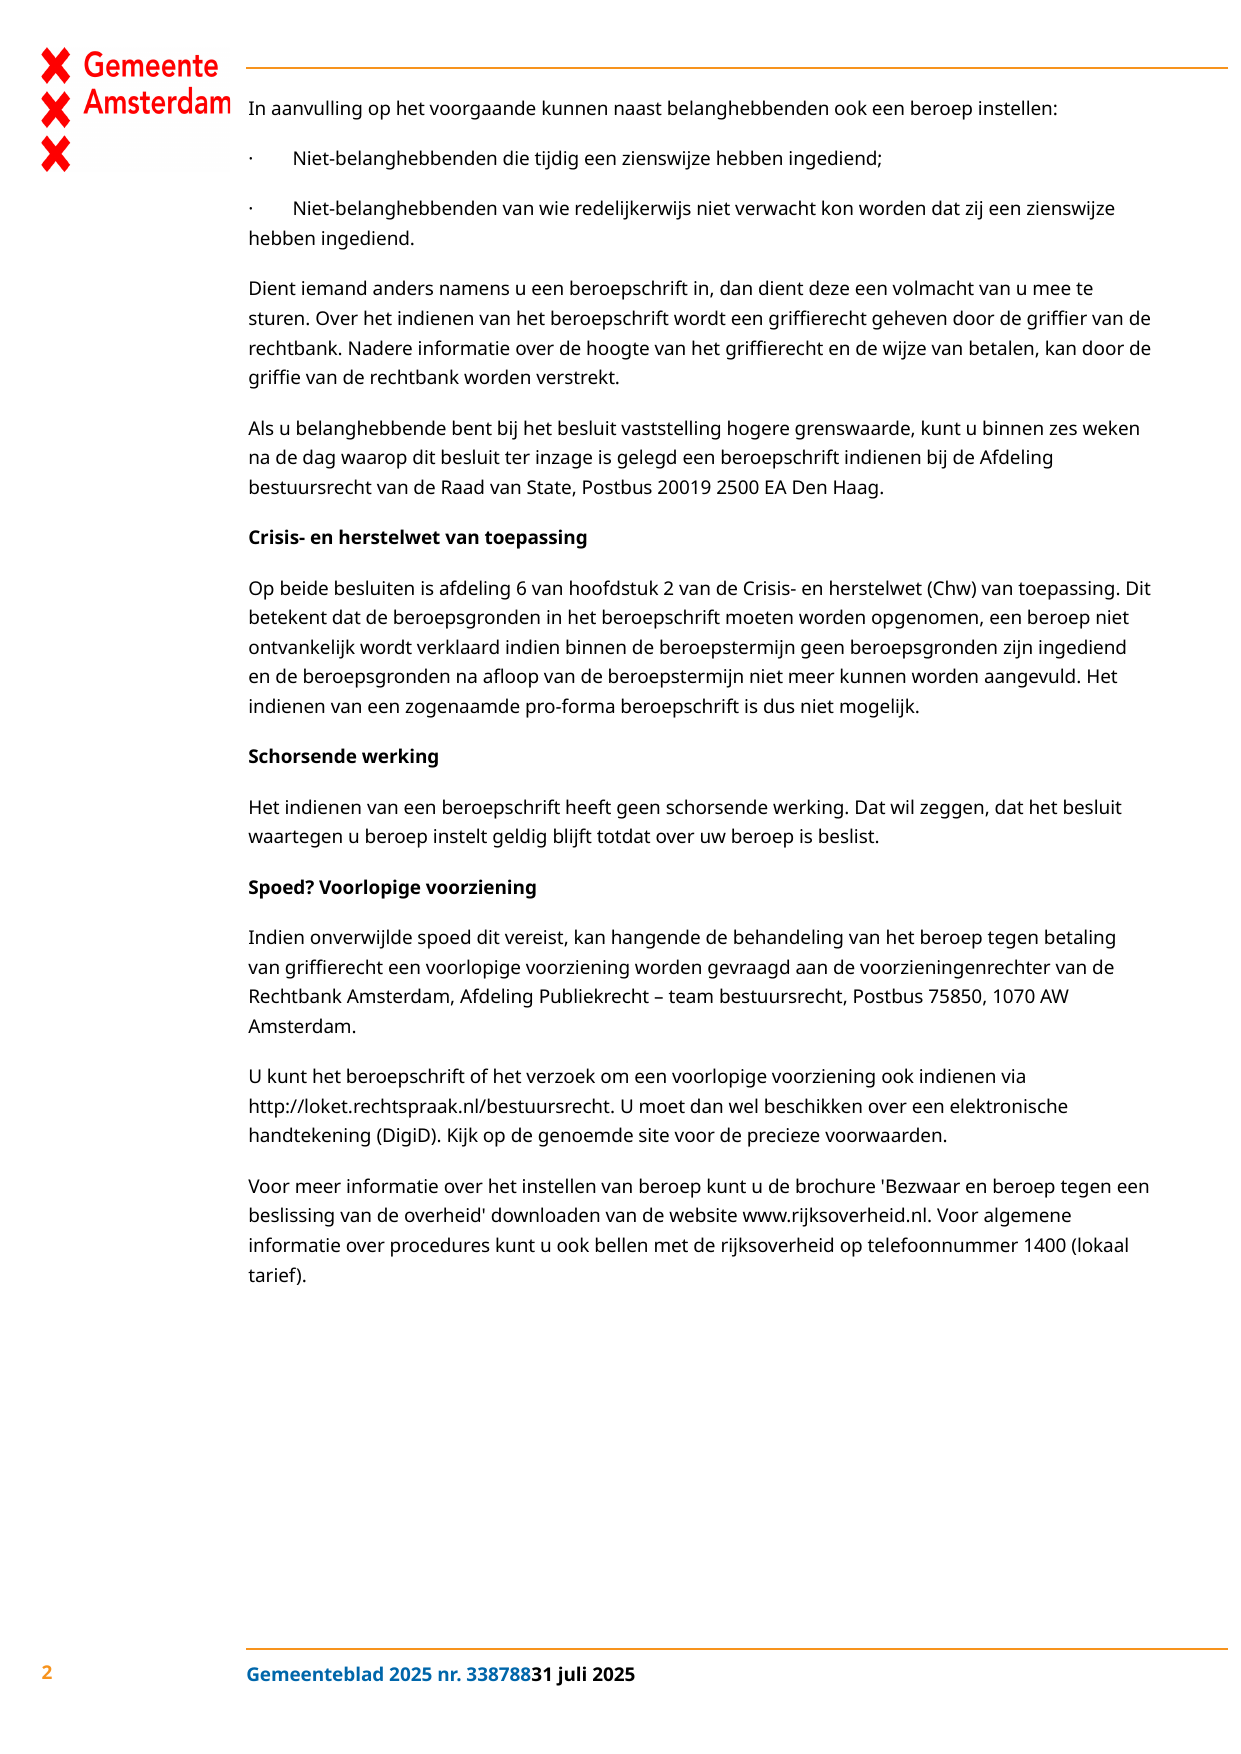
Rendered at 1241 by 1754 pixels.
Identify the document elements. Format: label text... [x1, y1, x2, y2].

text U kunt het beroepschrift of het verzoek om een voorlopige voorziening ook indienen via http://loket.rechtspraak.nl/bestuursrecht. U moet dan wel beschikken over een elektronische handtekening (DigiD). Kijk op de genoemde site voor de precieze voorwaarden. [248, 1063, 1152, 1148]
text · Niet-belanghebbenden van wie redelijkerwijs niet verwacht kon worden dat zij een zienswijze hebben ingediend. [248, 196, 1152, 251]
text Crisis- en herstelwet van toepassing [248, 524, 1152, 550]
text Op beide besluiten is afdeling 6 van hoofdstuk 2 van de Crisis- en herstelwet (Chw) van toepassing. Dit betekent dat de beroepsgronden in het beroepschrift moeten worden opgenomen, een beroep niet ontvankelijk wordt verklaard indien binnen de beroepstermijn geen beroepsgronden zijn ingediend en de beroepsgronden na afloop van de beroepstermijn niet meer kunnen worden aangevuld. Het indienen van een zogenaamde pro-forma beroepschrift is dus niet mogelijk. [248, 575, 1152, 719]
text Schorsende werking [248, 743, 1152, 769]
text Dient iemand anders namens u een beroepschrift in, dan dient deze een volmacht van u mee te sturen. Over het indienen van het beroepschrift wordt een griffierecht geheven door de griffier van de rechtbank. Nadere informatie over de hoogte van het griffierecht en de wijze van betalen, kan door de griffie van de rechtbank worden verstrekt. [248, 276, 1152, 390]
text · Niet-belanghebbenden die tijdig een zienswijze hebben ingediend; [248, 145, 1152, 171]
text Indien onverwijlde spoed dit vereist, kan hangende de behandeling van het beroep tegen betaling van griffierecht een voorlopige voorziening worden gevraagd aan de voorzieningenrechter van de Rechtbank Amsterdam, Afdeling Publiekrecht – team bestuursrecht, Postbus 75850, 1070 AW Amsterdam. [248, 924, 1152, 1039]
text Het indienen van een beroepschrift heeft geen schorsende werking. Dat wil zeggen, dat het besluit waartegen u beroep instelt geldig blijft totdat over uw beroep is beslist. [248, 794, 1152, 849]
text Spoed? Voorlopige voorziening [248, 874, 1152, 900]
picture [41, 47, 231, 172]
text Als u belanghebbende bent bij het besluit vaststelling hogere grenswaarde, kunt u binnen zes weken na de dag waarop dit besluit ter inzage is gelegd een beroepschrift indienen bij de Afdeling bestuursrecht van de Raad van State, Postbus 20019 2500 EA Den Haag. [248, 415, 1152, 500]
text In aanvulling op het voorgaande kunnen naast belanghebbenden ook een beroep instellen: [248, 95, 1152, 121]
text Voor meer informatie over het instellen van beroep kunt u de brochure 'Bezwaar en beroep tegen een beslissing van de overheid' downloaden van de website www.rijksoverheid.nl. Voor algemene informatie over procedures kunt u ook bellen met de rijksoverheid op telefoonnummer 1400 (lokaal tarief). [248, 1173, 1152, 1288]
